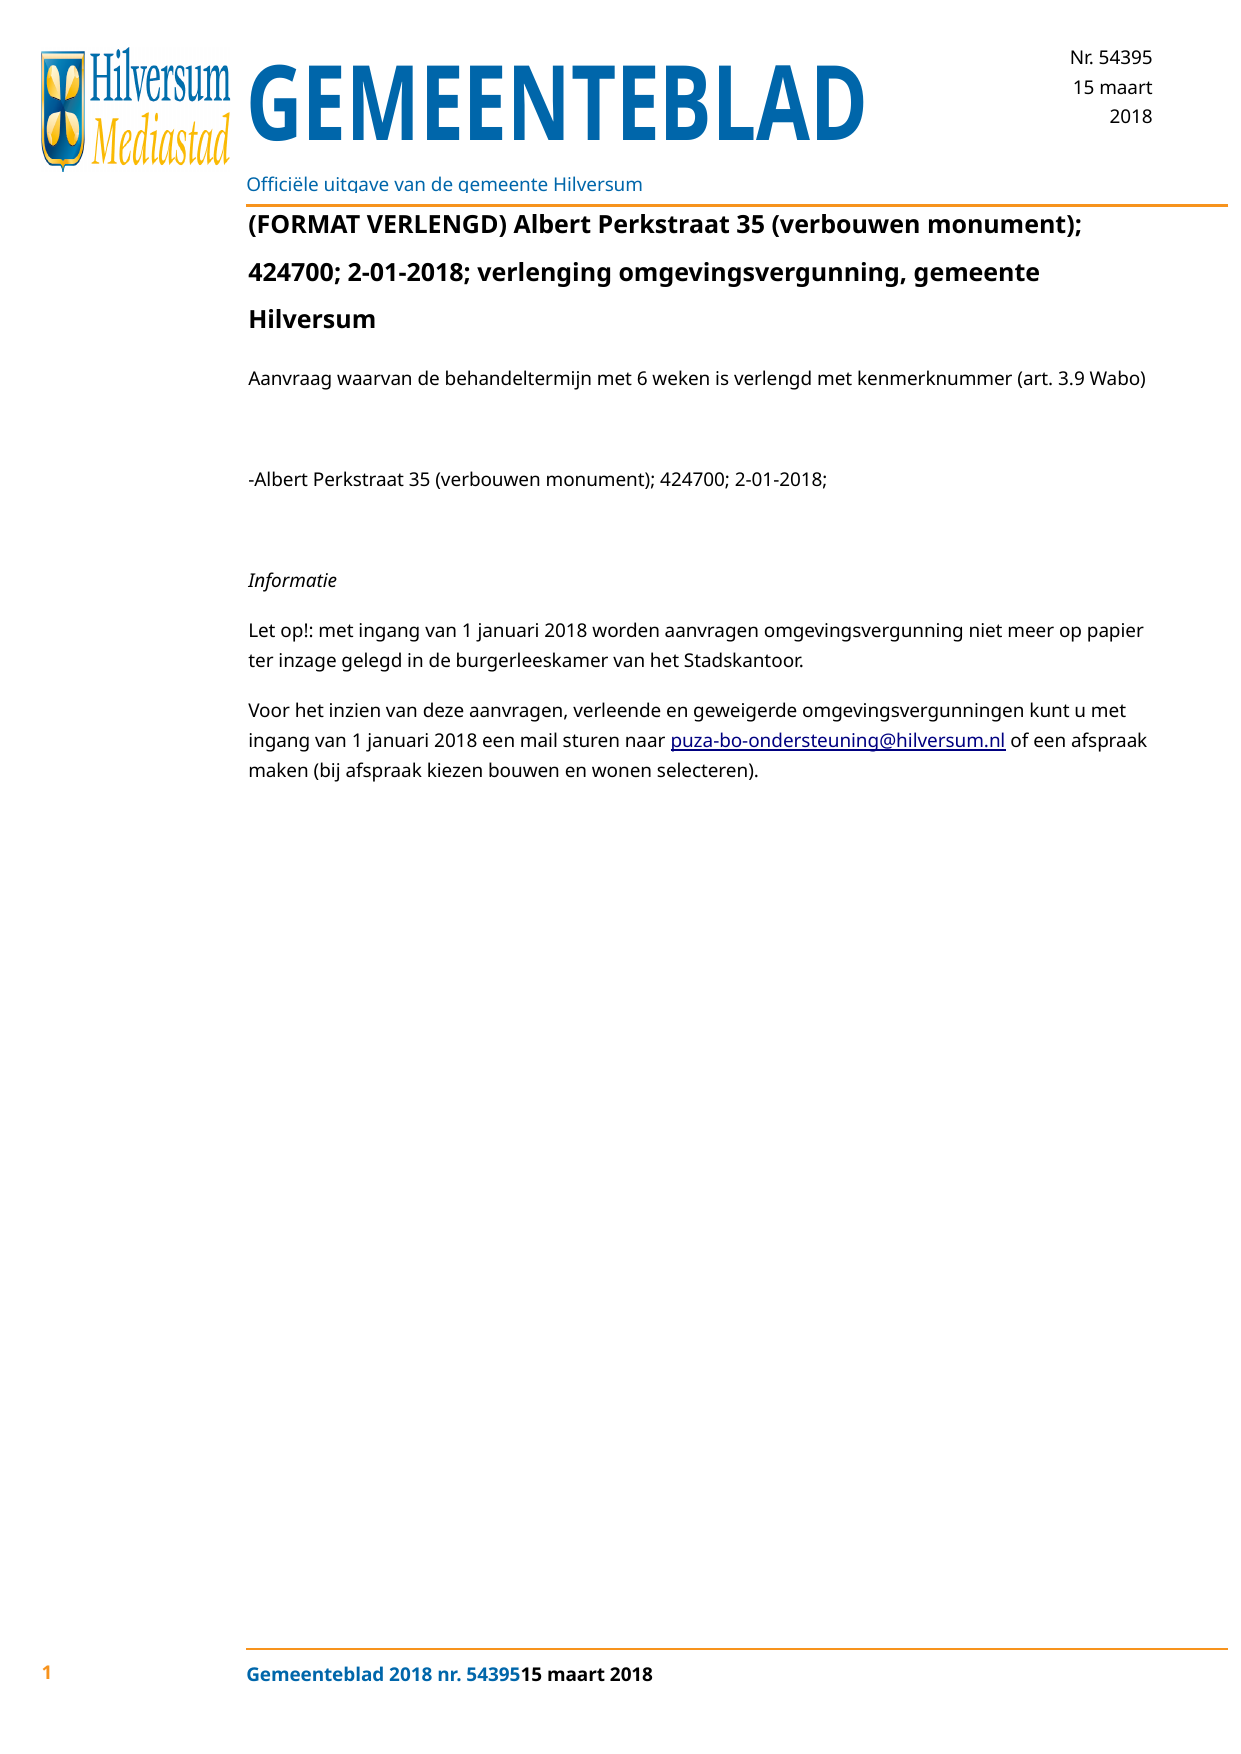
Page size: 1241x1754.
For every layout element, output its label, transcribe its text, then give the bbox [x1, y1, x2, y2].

text Voor het inzien van deze aanvragen, verleende en geweigerde omgevingsvergunningen kunt u met ingang van 1 januari 2018 een mail sturen naar puza-bo-ondersteuning@hilversum.nl of een afspraak maken (bij afspraak kiezen bouwen en wonen selecteren). [248, 698, 1152, 782]
text Let op!: met ingang van 1 januari 2018 worden aanvragen omgevingsvergunning niet meer op papier ter inzage gelegd in de burgerleeskamer van het Stadskantoor. [248, 618, 1152, 673]
text Informatie [248, 567, 1152, 593]
text Aanvraag waarvan de behandeltermijn met 6 weken is verlengd met kenmerknummer (art. 3.9 Wabo) [248, 366, 1152, 391]
text (FORMAT VERLENGD) Albert Perkstraat 35 (verbouwen monument); 424700; 2-01-2018; verlenging omgevingsvergunning, gemeente Hilversum [248, 207, 1152, 336]
text -Albert Perkstraat 35 (verbouwen monument); 424700; 2-01-2018; [248, 466, 1152, 492]
picture [41, 47, 231, 172]
